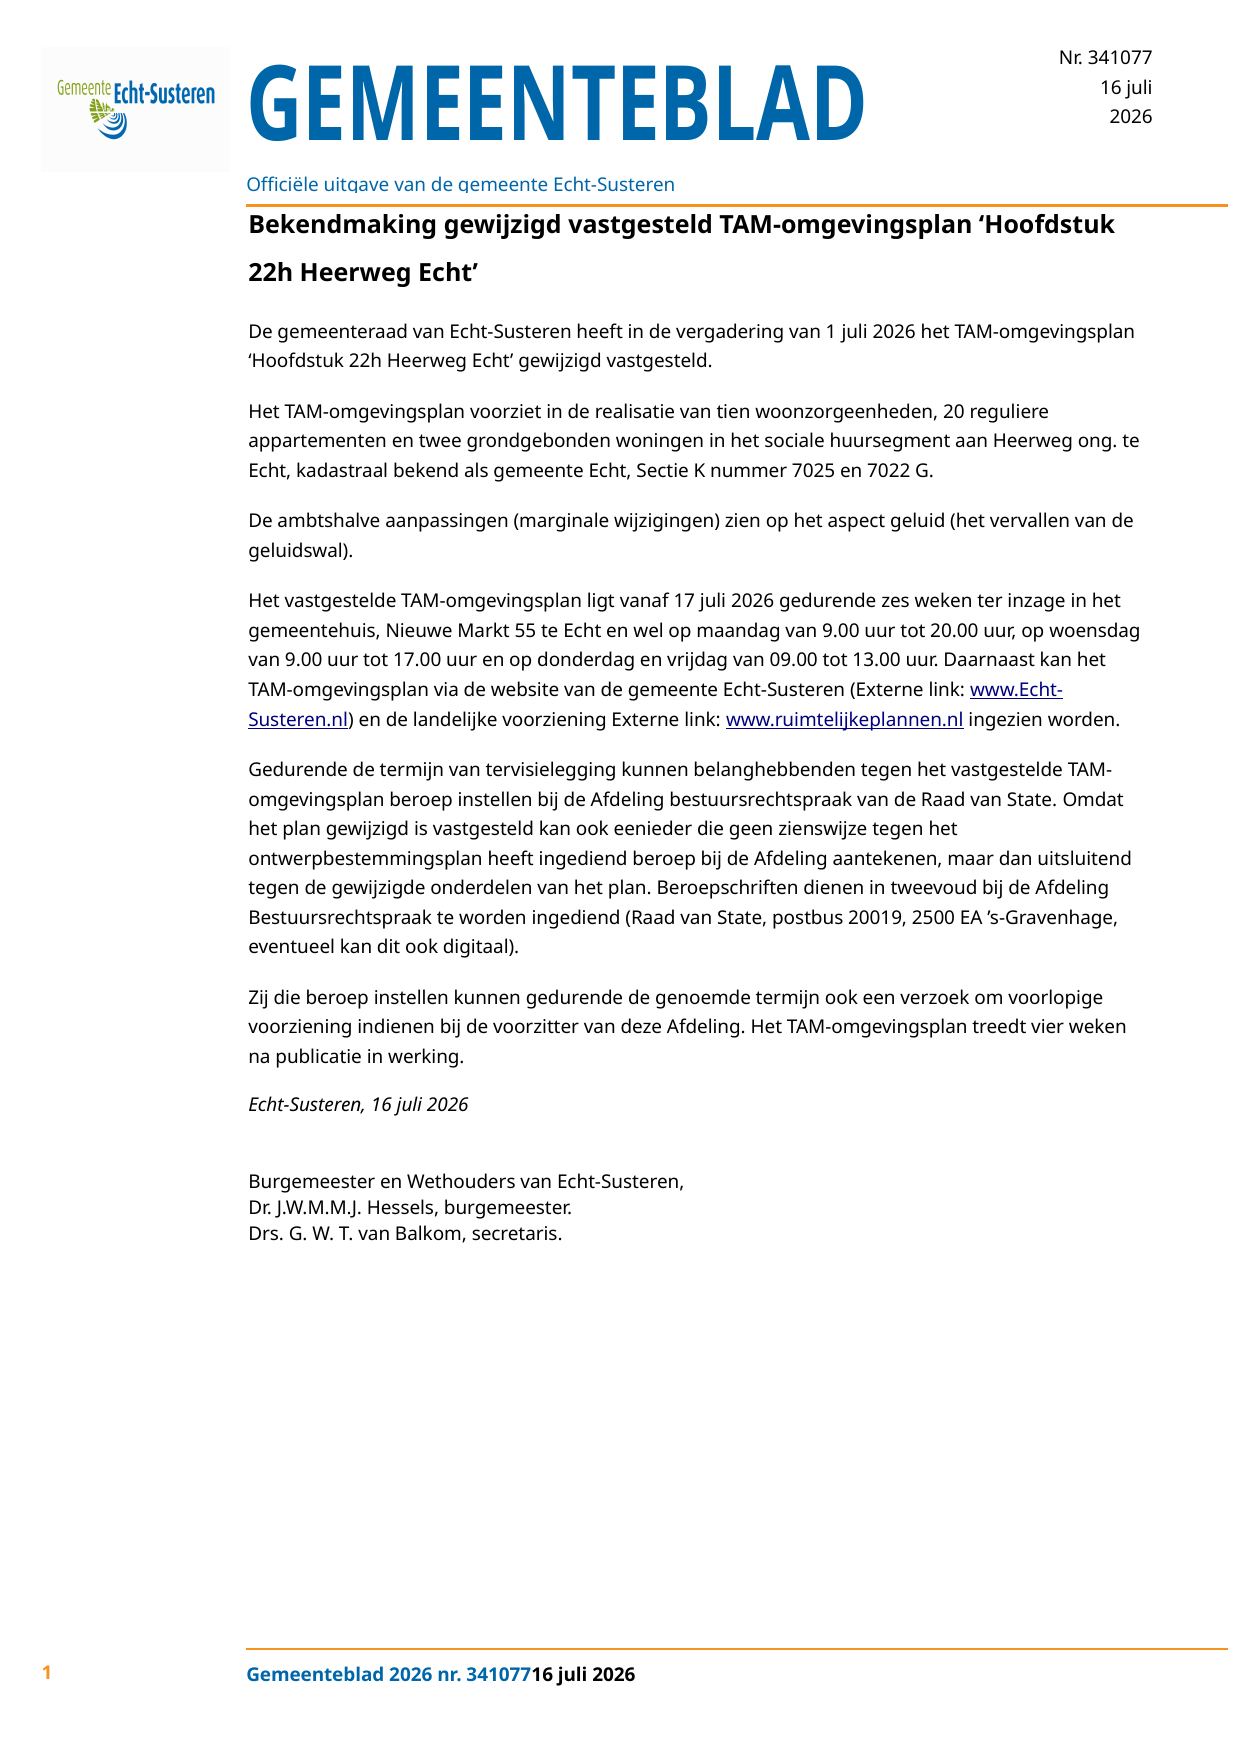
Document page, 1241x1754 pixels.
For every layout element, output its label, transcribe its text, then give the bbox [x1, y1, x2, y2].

text Drs. G. W. T. van Balkom, secretaris. [248, 1220, 1152, 1246]
text De ambtshalve aanpassingen (marginale wijzigingen) zien op het aspect geluid (het vervallen van de geluidswal). [248, 507, 1152, 563]
text De gemeenteraad van Echt-Susteren heeft in de vergadering van 1 juli 2026 het TAM-omgevingsplan ‘Hoofdstuk 22h Heerweg Echt’ gewijzigd vastgesteld. [248, 318, 1152, 373]
text Zij die beroep instellen kunnen gedurende de genoemde termijn ook een verzoek om voorlopige voorziening indienen bij de voorzitter van deze Afdeling. Het TAM-omgevingsplan treedt vier weken na publicatie in werking. [248, 984, 1152, 1069]
text Gedurende de termijn van tervisielegging kunnen belanghebbenden tegen het vastgestelde TAM- omgevingsplan beroep instellen bij de Afdeling bestuursrechtspraak van de Raad van State. Omdat het plan gewijzigd is vastgesteld kan ook eenieder die geen zienswijze tegen het ontwerpbestemmingsplan heeft ingediend beroep bij de Afdeling aantekenen, maar dan uitsluitend tegen de gewijzigde onderdelen van het plan. Beroepschriften dienen in tweevoud bij de Afdeling Bestuursrechtspraak te worden ingediend (Raad van State, postbus 20019, 2500 EA ’s-Gravenhage, eventueel kan dit ook digitaal). [248, 756, 1152, 959]
picture [41, 47, 231, 172]
text Echt-Susteren, 16 juli 2026 [248, 1091, 1152, 1117]
text Het vastgestelde TAM-omgevingsplan ligt vanaf 17 juli 2026 gedurende zes weken ter inzage in het gemeentehuis, Nieuwe Markt 55 te Echt en wel op maandag van 9.00 uur tot 20.00 uur, op woensdag van 9.00 uur tot 17.00 uur en op donderdag en vrijdag van 09.00 tot 13.00 uur. Daarnaast kan het TAM-omgevingsplan via de website van de gemeente Echt-Susteren (Externe link: www.Echt-Susteren.nl) en de landelijke voorziening Externe link: www.ruimtelijkeplannen.nl ingezien worden. [248, 587, 1152, 732]
text Bekendmaking gewijzigd vastgesteld TAM-omgevingsplan ‘Hoofdstuk 22h Heerweg Echt’ [248, 207, 1152, 288]
text Het TAM-omgevingsplan voorziet in de realisatie van tien woonzorgeenheden, 20 reguliere appartementen en twee grondgebonden woningen in het sociale huursegment aan Heerweg ong. te Echt, kadastraal bekend als gemeente Echt, Sectie K nummer 7025 en 7022 G. [248, 398, 1152, 483]
text Burgemeester en Wethouders van Echt-Susteren, [248, 1168, 1152, 1194]
text Dr. J.W.M.M.J. Hessels, burgemeester. [248, 1194, 1152, 1220]
